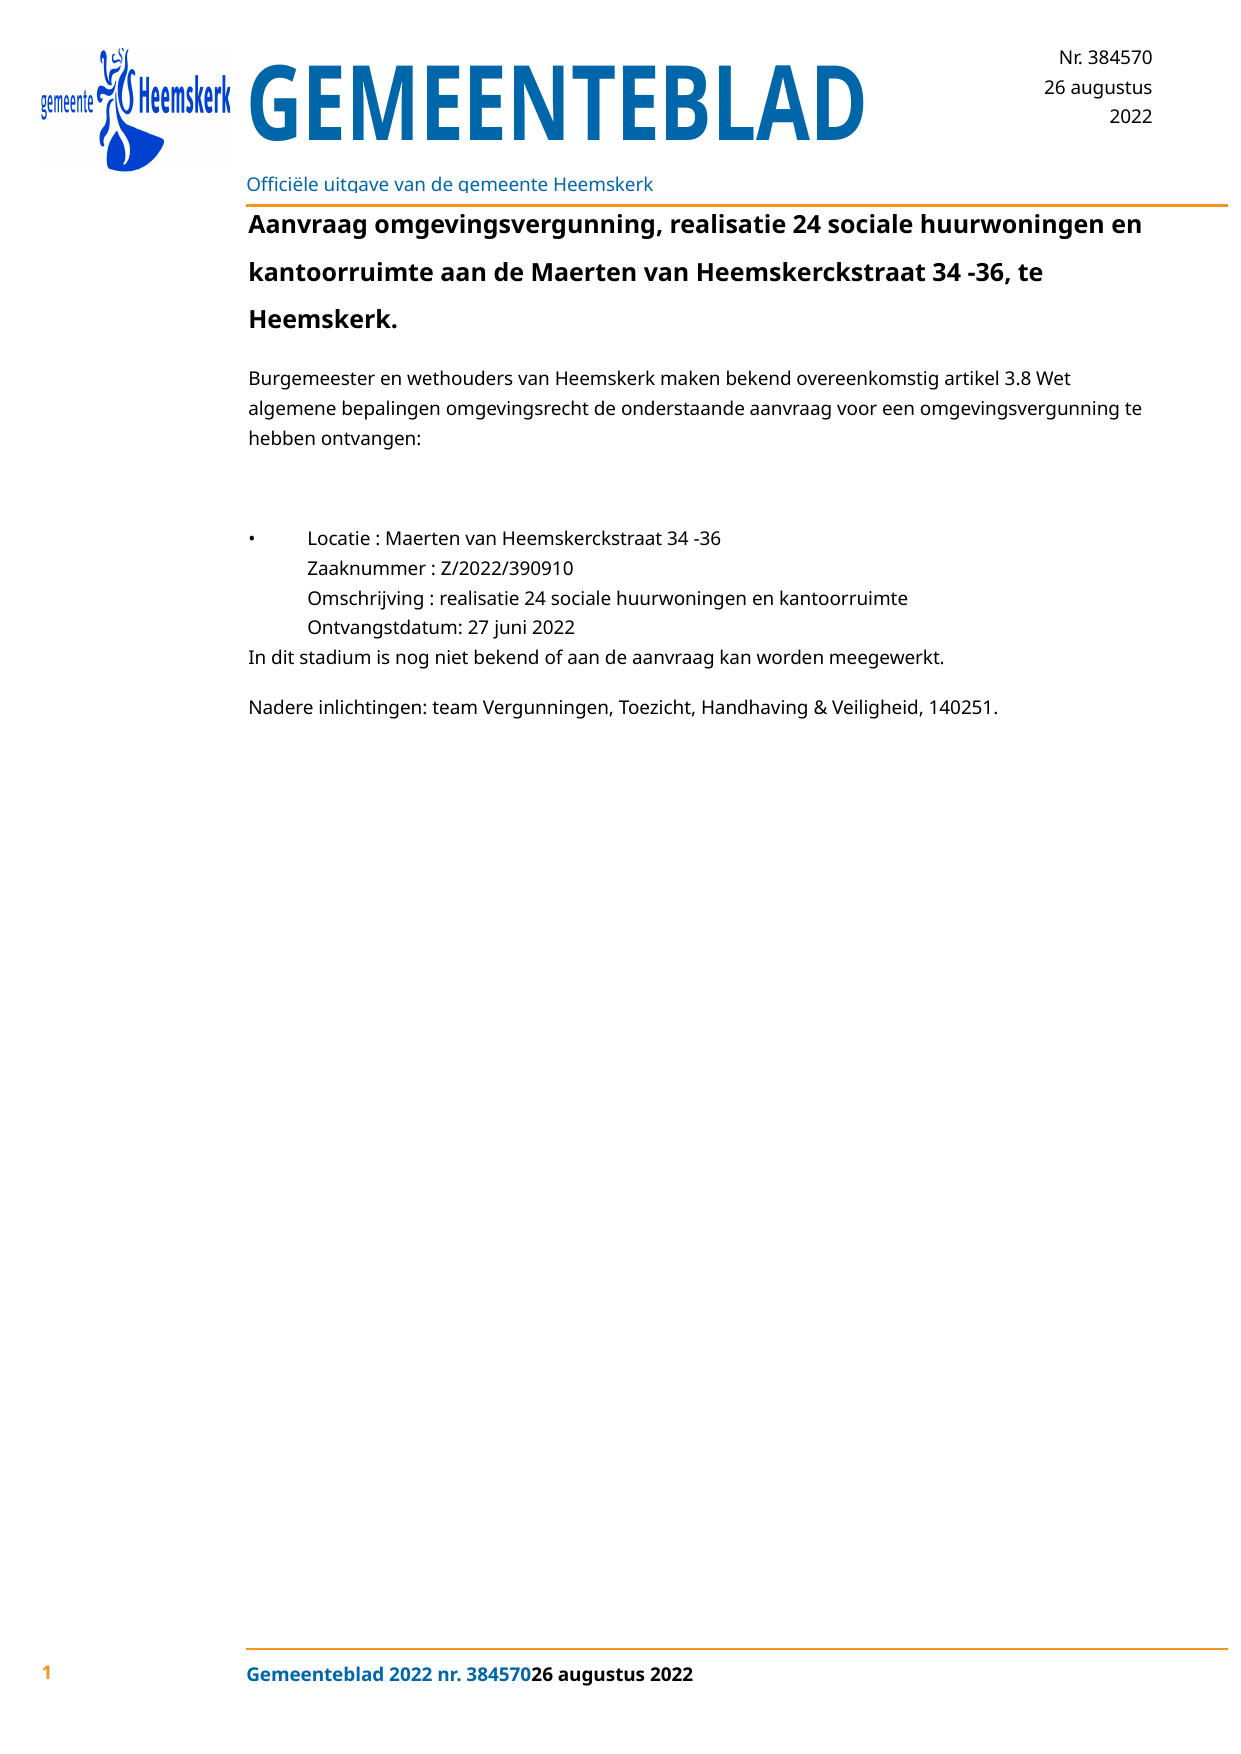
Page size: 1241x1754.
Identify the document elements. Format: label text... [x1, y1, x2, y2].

text In dit stadium is nog niet bekend of aan de aanvraag kan worden meegewerkt. [248, 644, 1152, 669]
list Zaaknummer : Z/2022/390910 [248, 555, 1152, 581]
picture [41, 47, 231, 172]
list Omschrijving : realisatie 24 sociale huurwoningen en kantoorruimte [248, 585, 1152, 610]
list Ontvangstdatum: 27 juni 2022 [248, 614, 1152, 640]
text Nadere inlichtingen: team Vergunningen, Toezicht, Handhaving & Veiligheid, 140251. [248, 694, 1152, 720]
text Aanvraag omgevingsvergunning, realisatie 24 sociale huurwoningen en kantoorruimte aan de Maerten van Heemskerckstraat 34 -36, te Heemskerk. [248, 207, 1152, 336]
list Locatie : Maerten van Heemskerckstraat 34 -36 [248, 526, 1152, 551]
text Burgemeester en wethouders van Heemskerk maken bekend overeenkomstig artikel 3.8 Wet algemene bepalingen omgevingsrecht de onderstaande aanvraag voor een omgevingsvergunning te hebben ontvangen: [248, 366, 1152, 450]
